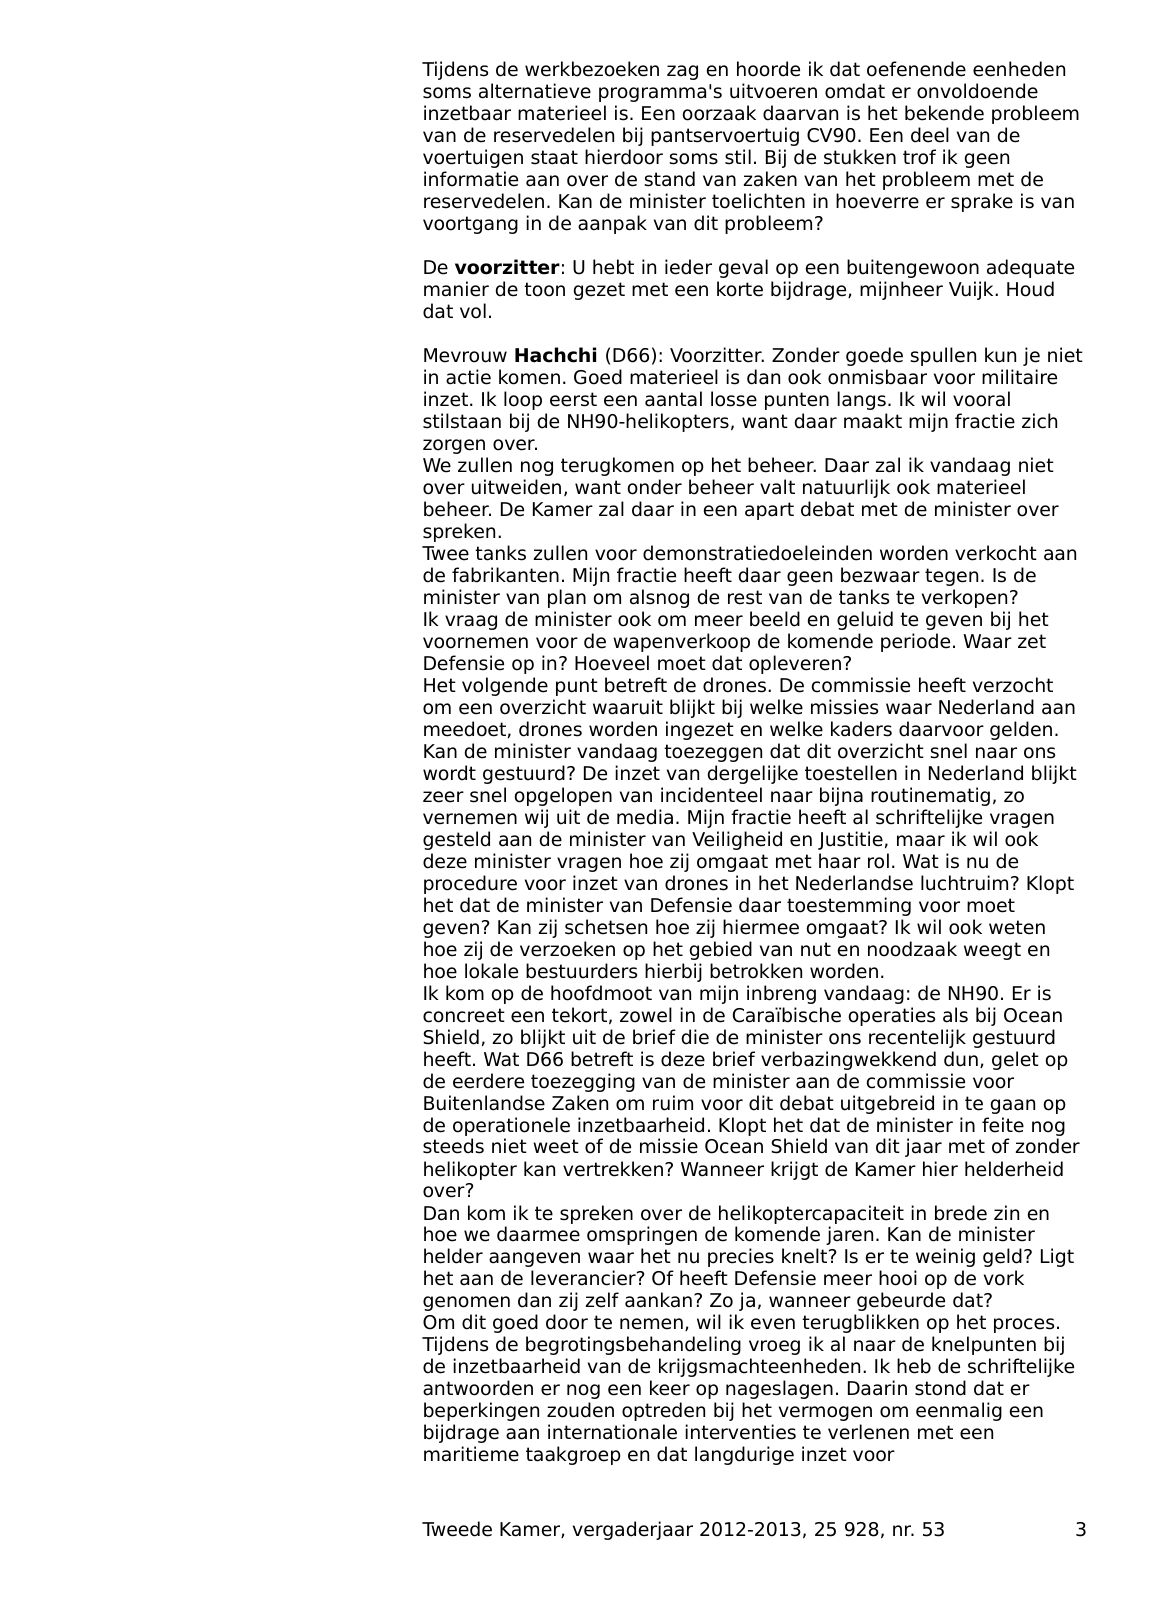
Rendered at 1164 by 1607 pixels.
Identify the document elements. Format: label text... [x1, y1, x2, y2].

text Ik kom op de hoofdmoot van mijn inbreng vandaag: de NH90. Er is concreet een tekort, zowel in de Caraïbische operaties als bij Ocean Shield, zo blijkt uit de brief die de minister ons recentelijk gestuurd heeft. Wat D66 betreft is deze brief verbazingwekkend dun, gelet op de eerdere toezegging van de minister aan de commissie voor Buitenlandse Zaken om ruim voor dit debat uitgebreid in te gaan op de operationele inzetbaarheid. Klopt het dat de minister in feite nog steeds niet weet of de missie Ocean Shield van dit jaar met of zonder helikopter kan vertrekken? Wanneer krijgt de Kamer hier helderheid over? [422, 983, 1087, 1202]
text Dan kom ik te spreken over de helikoptercapaciteit in brede zin en hoe we daarmee omspringen de komende jaren. Kan de minister helder aangeven waar het nu precies knelt? Is er te weinig geld? Ligt het aan de leverancier? Of heeft Defensie meer hooi op de vork genomen dan zij zelf aankan? Zo ja, wanneer gebeurde dat? [422, 1202, 1087, 1312]
text Twee tanks zullen voor demonstratiedoeleinden worden verkocht aan de fabrikanten. Mijn fractie heeft daar geen bezwaar tegen. Is de minister van plan om alsnog de rest van de tanks te verkopen? [422, 543, 1087, 609]
text Om dit goed door te nemen, wil ik even terugblikken op het proces. Tijdens de begrotingsbehandeling vroeg ik al naar de knelpunten bij de inzetbaarheid van de krijgsmachteenheden. Ik heb de schriftelijke antwoorden er nog een keer op nageslagen. Daarin stond dat er beperkingen zouden optreden bij het vermogen om eenmalig een bijdrage aan internationale interventies te verlenen met een maritieme taakgroep en dat langdurige inzet voor [422, 1312, 1087, 1466]
text Mevrouw Hachchi (D66): Voorzitter. Zonder goede spullen kun je niet in actie komen. Goed materieel is dan ook onmisbaar voor militaire inzet. Ik loop eerst een aantal losse punten langs. Ik wil vooral stilstaan bij de NH90-helikopters, want daar maakt mijn fractie zich zorgen over. [422, 345, 1087, 455]
text Het volgende punt betreft de drones. De commissie heeft verzocht om een overzicht waaruit blijkt bij welke missies waar Nederland aan meedoet, drones worden ingezet en welke kaders daarvoor gelden. Kan de minister vandaag toezeggen dat dit overzicht snel naar ons wordt gestuurd? De inzet van dergelijke toestellen in Nederland blijkt zeer snel opgelopen van incidenteel naar bijna routinematig, zo vernemen wij uit de media. Mijn fractie heeft al schriftelijke vragen gesteld aan de minister van Veiligheid en Justitie, maar ik wil ook deze minister vragen hoe zij omgaat met haar rol. Wat is nu de procedure voor inzet van drones in het Nederlandse luchtruim? Klopt het dat de minister van Defensie daar toestemming voor moet geven? Kan zij schetsen hoe zij hiermee omgaat? Ik wil ook weten hoe zij de verzoeken op het gebied van nut en noodzaak weegt en hoe lokale bestuurders hierbij betrokken worden. [422, 675, 1087, 983]
text Tijdens de werkbezoeken zag en hoorde ik dat oefenende eenheden soms alternatieve programma's uitvoeren omdat er onvoldoende inzetbaar materieel is. Een oorzaak daarvan is het bekende probleem van de reservedelen bij pantservoertuig CV90. Een deel van de voertuigen staat hierdoor soms stil. Bij de stukken trof ik geen informatie aan over de stand van zaken van het probleem met de reservedelen. Kan de minister toelichten in hoeverre er sprake is van voortgang in de aanpak van dit probleem? [422, 59, 1087, 235]
text Ik vraag de minister ook om meer beeld en geluid te geven bij het voornemen voor de wapenverkoop de komende periode. Waar zet Defensie op in? Hoeveel moet dat opleveren? [422, 609, 1087, 675]
text De voorzitter: U hebt in ieder geval op een buitengewoon adequate manier de toon gezet met een korte bijdrage, mijnheer Vuijk. Houd dat vol. [422, 257, 1087, 323]
text We zullen nog terugkomen op het beheer. Daar zal ik vandaag niet over uitweiden, want onder beheer valt natuurlijk ook materieel beheer. De Kamer zal daar in een apart debat met de minister over spreken. [422, 455, 1087, 543]
